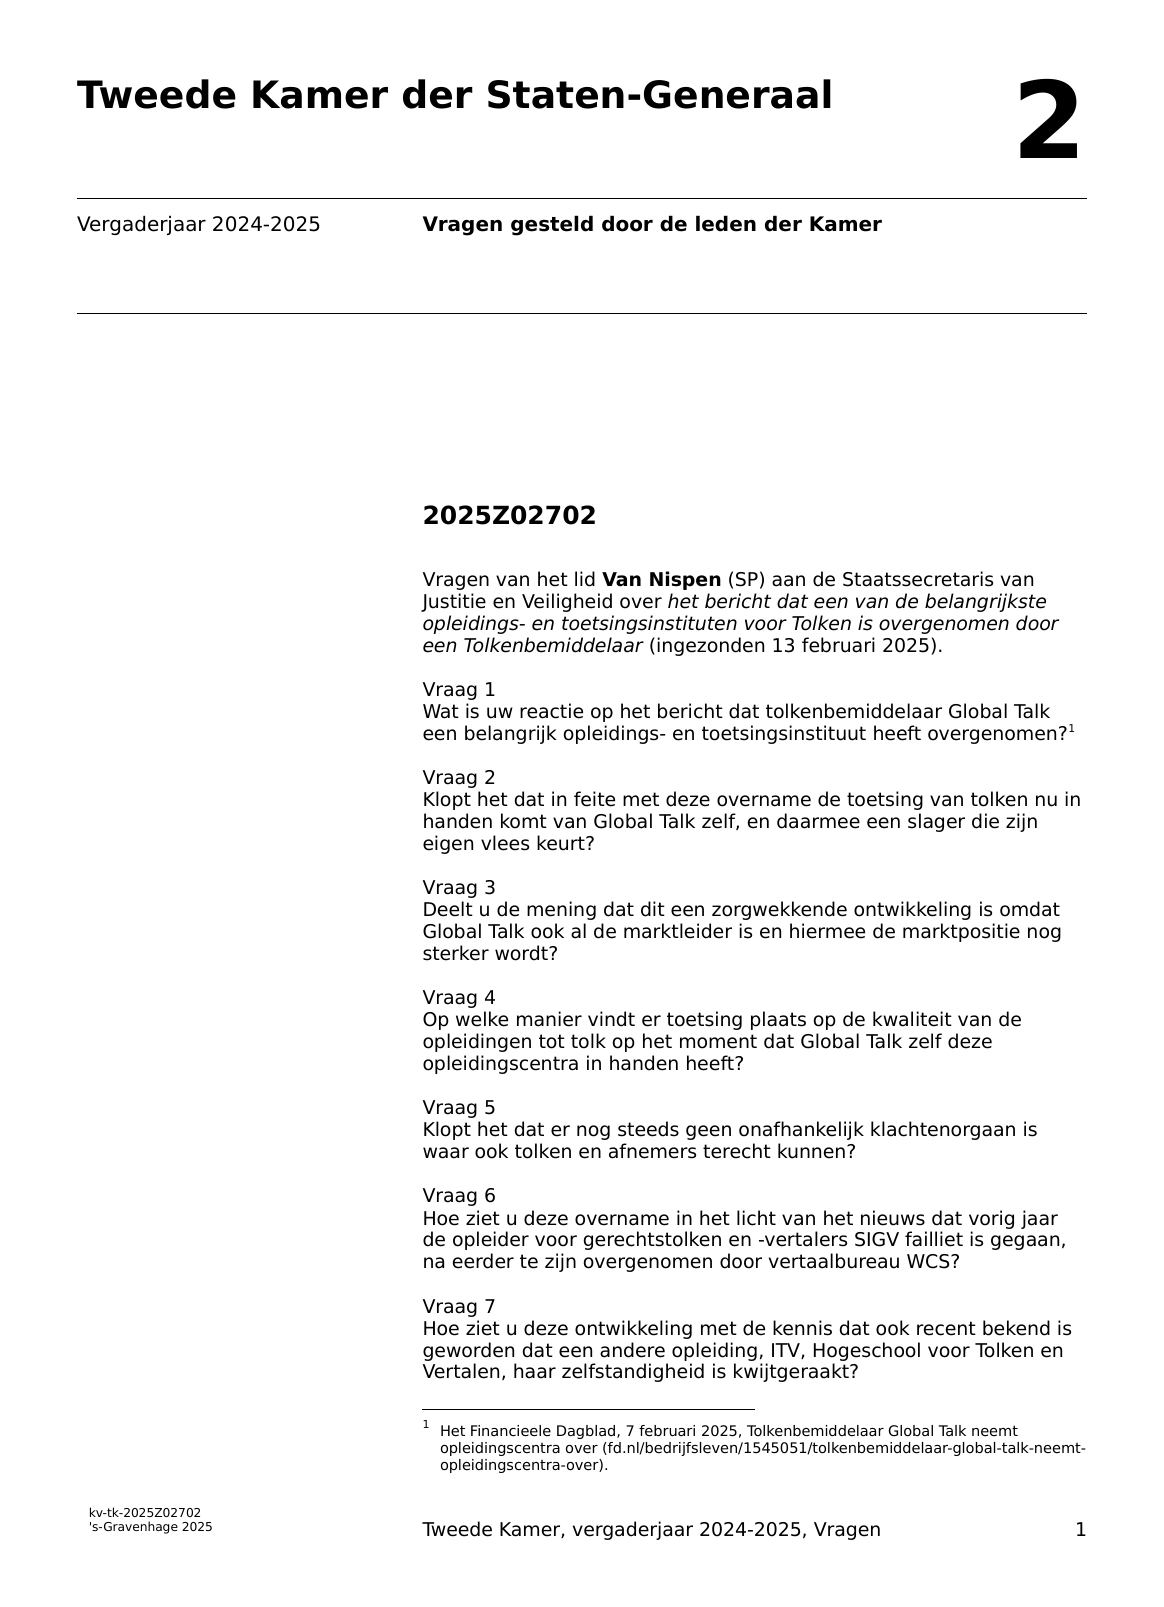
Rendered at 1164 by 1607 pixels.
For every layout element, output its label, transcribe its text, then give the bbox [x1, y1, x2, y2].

text Het Financieele Dagblad, 7 februari 2025, Tolkenbemiddelaar Global Talk neemt opleidingscentra over (fd.nl/bedrijfsleven/1545051/tolkenbemiddelaar-global-talk-neemt-opleidingscentra-over). [422, 1418, 1087, 1474]
text Vraag 7 [422, 1296, 1087, 1317]
text Hoe ziet u deze overname in het licht van het nieuws dat vorig jaar de opleider voor gerechtstolken en -vertalers SIGV failliet is gegaan, na eerder te zijn overgenomen door vertaalbureau WCS? [422, 1207, 1087, 1273]
text Vraag 3 [422, 877, 1087, 899]
text Vraag 2 [422, 767, 1087, 789]
table_header Tweede Kamer der Staten-Generaal [77, 59, 886, 198]
text Klopt het dat in feite met deze overname de toetsing van tolken nu in handen komt van Global Talk zelf, en daarmee een slager die zijn eigen vlees keurt? [422, 789, 1087, 855]
text kv-tk-2025Z02702 [88, 1506, 323, 1520]
text Vraag 6 [422, 1185, 1087, 1207]
table_header 2 [886, 59, 1087, 198]
text Op welke manier vindt er toetsing plaats op de kwaliteit van de opleidingen tot tolk op het moment dat Global Talk zelf deze opleidingscentra in handen heeft? [422, 1009, 1087, 1075]
table_cell Vragen gesteld door de leden der Kamer [422, 199, 1087, 313]
text Vraag 4 [422, 987, 1087, 1009]
table_cell Vergaderjaar 2024-2025 [77, 199, 422, 313]
text 2025Z02702 [422, 501, 1087, 531]
text Hoe ziet u deze ontwikkeling met de kennis dat ook recent bekend is geworden dat een andere opleiding, ITV, Hogeschool voor Tolken en Vertalen, haar zelfstandigheid is kwijtgeraakt? [422, 1317, 1087, 1383]
text Klopt het dat er nog steeds geen onafhankelijk klachtenorgaan is waar ook tolken en afnemers terecht kunnen? [422, 1119, 1087, 1163]
text Wat is uw reactie op het bericht dat tolkenbemiddelaar Global Talk een belangrijk opleidings- en toetsingsinstituut heeft overgenomen? [422, 701, 1087, 745]
text Deelt u de mening dat dit een zorgwekkende ontwikkeling is omdat Global Talk ook al de marktleider is en hiermee de marktpositie nog sterker wordt? [422, 899, 1087, 965]
text Vraag 5 [422, 1097, 1087, 1119]
text Vraag 1 [422, 679, 1087, 701]
text 's-Gravenhage 2025 [88, 1520, 323, 1534]
text Vragen van het lid Van Nispen (SP) aan de Staatssecretaris van Justitie en Veiligheid over het bericht dat een van de belangrijkste opleidings- en toetsingsinstituten voor Tolken is overgenomen door een Tolkenbemiddelaar (ingezonden 13 februari 2025). [422, 569, 1087, 657]
